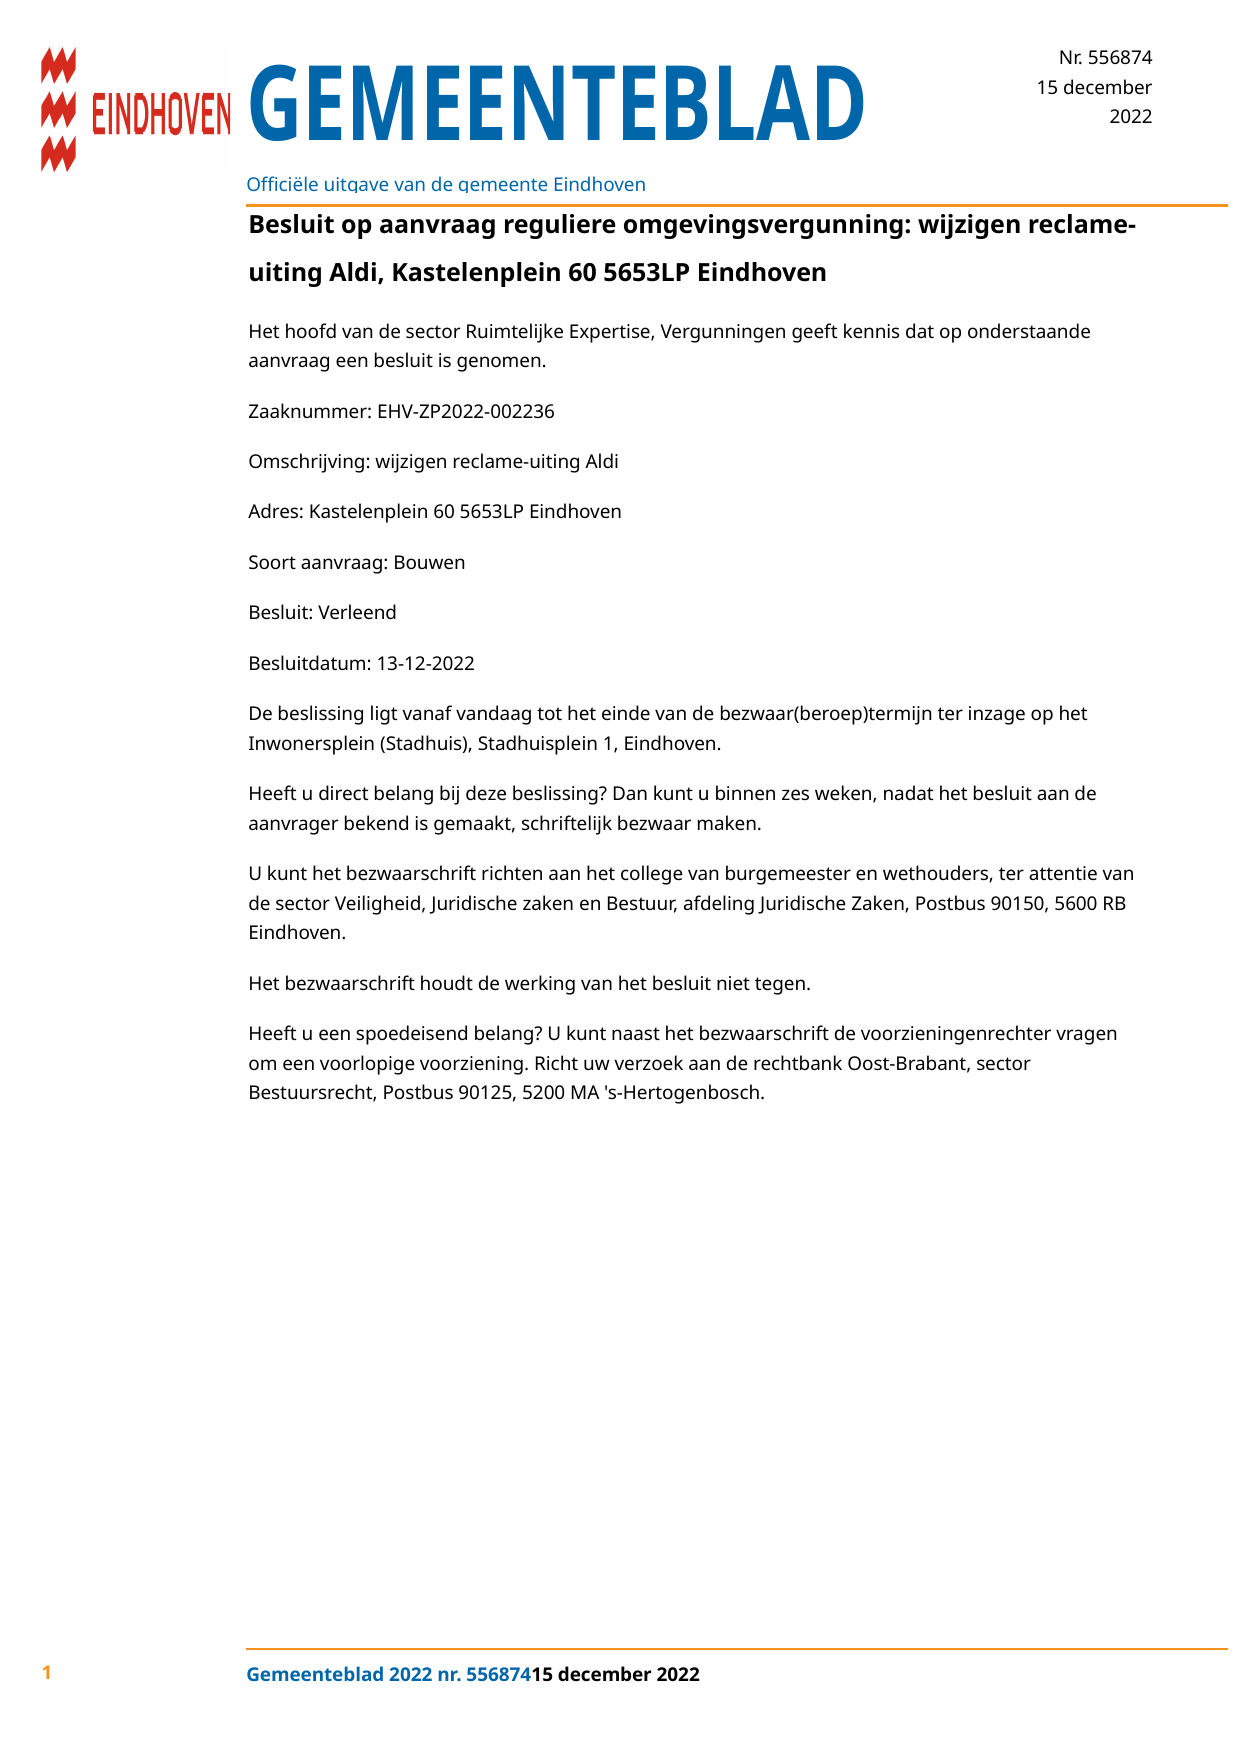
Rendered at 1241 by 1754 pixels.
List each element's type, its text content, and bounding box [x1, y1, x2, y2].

text U kunt het bezwaarschrift richten aan het college van burgemeester en wethouders, ter attentie van de sector Veiligheid, Juridische zaken en Bestuur, afdeling Juridische Zaken, Postbus 90150, 5600 RB Eindhoven. [248, 860, 1152, 945]
picture [41, 47, 231, 172]
text Besluit: Verleend [248, 599, 1152, 625]
text Het hoofd van de sector Ruimtelijke Expertise, Vergunningen geeft kennis dat op onderstaande aanvraag een besluit is genomen. [248, 318, 1152, 373]
text Heeft u een spoedeisend belang? U kunt naast het bezwaarschrift de voorzieningenrechter vragen om een voorlopige voorziening. Richt uw verzoek aan de rechtbank Oost-Brabant, sector Bestuursrecht, Postbus 90125, 5200 MA 's-Hertogenbosch. [248, 1020, 1152, 1105]
text Heeft u direct belang bij deze beslissing? Dan kunt u binnen zes weken, nadat het besluit aan de aanvrager bekend is gemaakt, schriftelijk bezwaar maken. [248, 780, 1152, 836]
text Adres: Kastelenplein 60 5653LP Eindhoven [248, 499, 1152, 524]
text Het bezwaarschrift houdt de werking van het besluit niet tegen. [248, 970, 1152, 996]
text Zaaknummer: EHV-ZP2022-002236 [248, 398, 1152, 424]
text Besluit op aanvraag reguliere omgevingsvergunning: wijzigen reclame-uiting Aldi, Kastelenplein 60 5653LP Eindhoven [248, 207, 1152, 288]
text Besluitdatum: 13-12-2022 [248, 650, 1152, 676]
text De beslissing ligt vanaf vandaag tot het einde van de bezwaar(beroep)termijn ter inzage op het Inwonersplein (Stadhuis), Stadhuisplein 1, Eindhoven. [248, 700, 1152, 756]
text Soort aanvraag: Bouwen [248, 549, 1152, 575]
text Omschrijving: wijzigen reclame-uiting Aldi [248, 448, 1152, 474]
